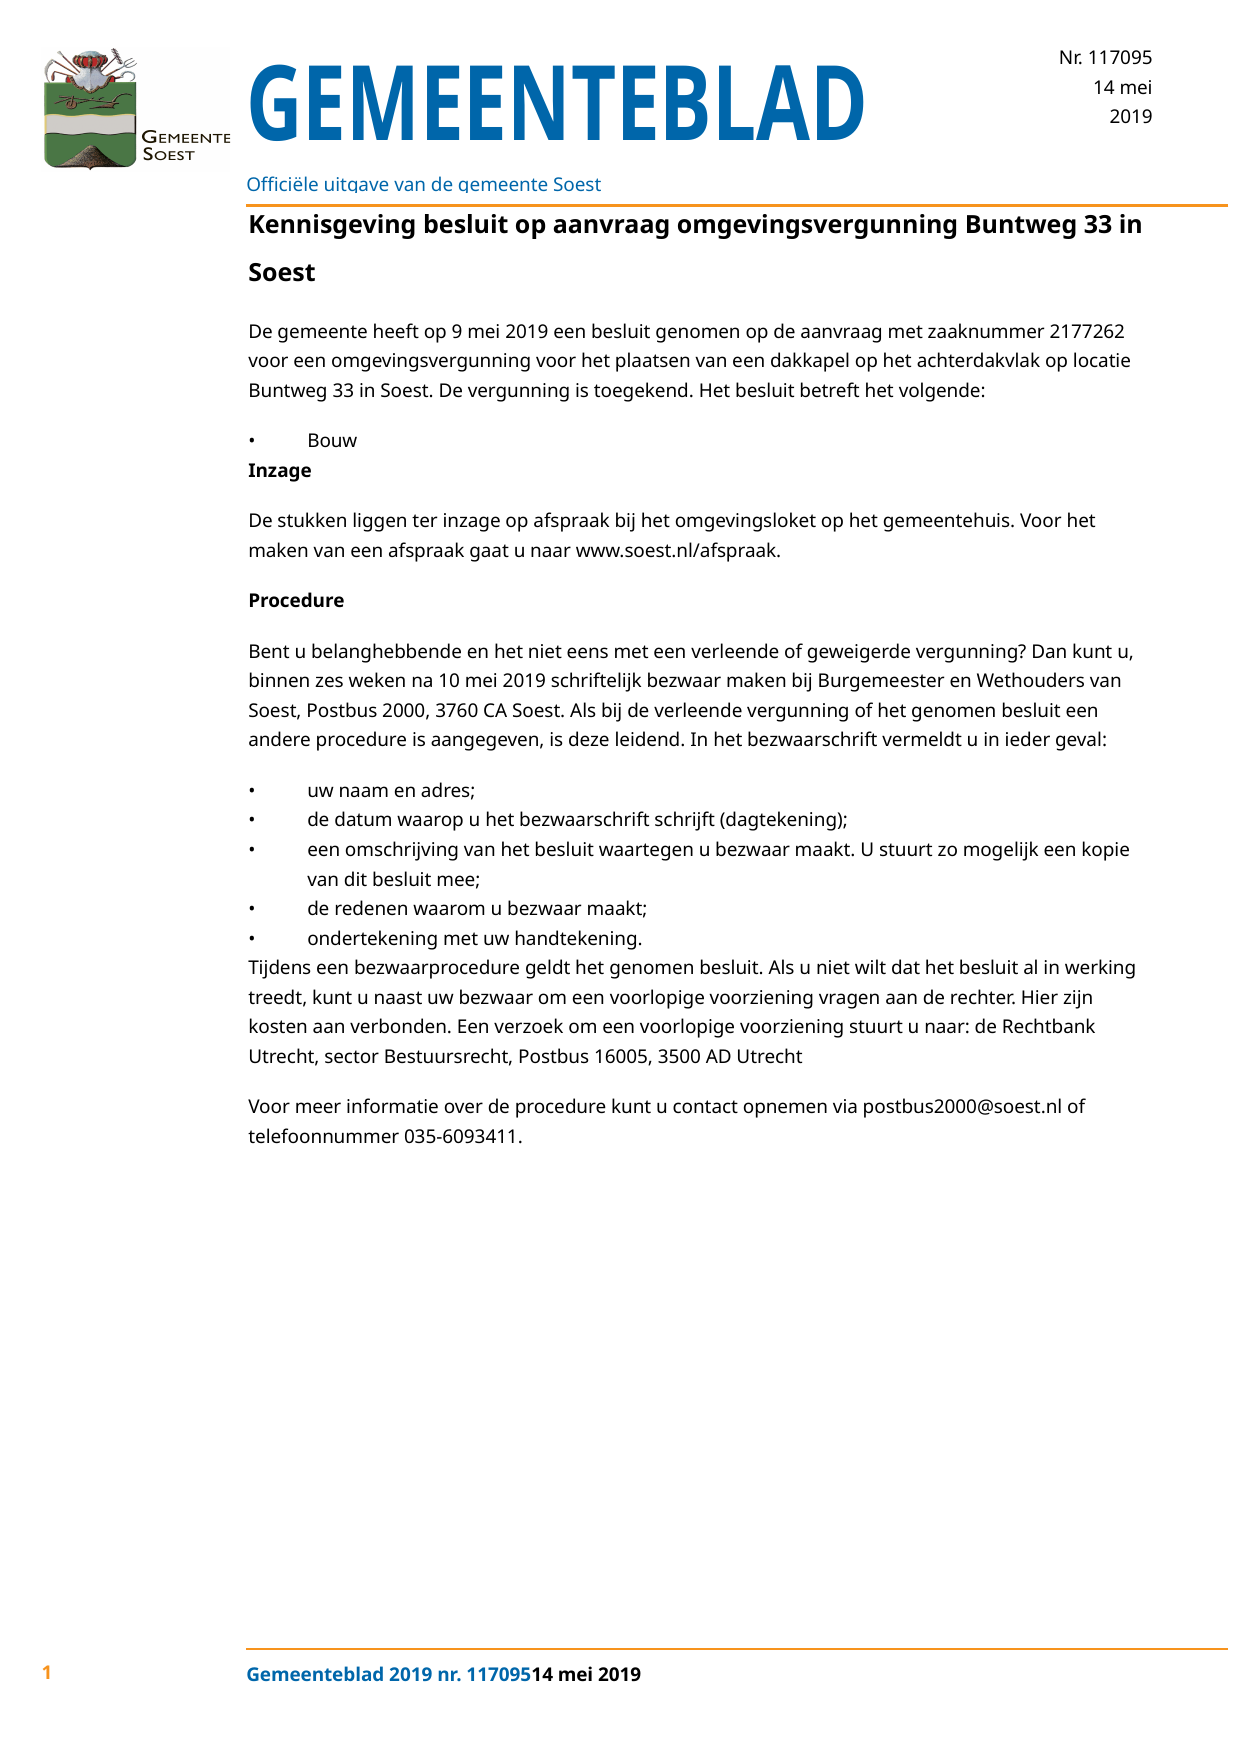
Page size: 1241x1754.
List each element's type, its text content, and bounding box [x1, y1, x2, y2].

picture [41, 47, 231, 172]
text Bent u belanghebbende en het niet eens met een verleende of geweigerde vergunning? Dan kunt u, binnen zes weken na 10 mei 2019 schriftelijk bezwaar maken bij Burgemeester en Wethouders van Soest, Postbus 2000, 3760 CA Soest. Als bij de verleende vergunning of het genomen besluit een andere procedure is aangegeven, is deze leidend. In het bezwaarschrift vermeldt u in ieder geval: [248, 638, 1152, 752]
list uw naam en adres; [248, 777, 1152, 803]
text Voor meer informatie over de procedure kunt u contact opnemen via postbus2000@soest.nl of telefoonnummer 035-6093411. [248, 1094, 1152, 1149]
list Bouw [248, 427, 1152, 453]
list een omschrijving van het besluit waartegen u bezwaar maakt. U stuurt zo mogelijk een kopie van dit besluit mee; [248, 836, 1152, 892]
text De gemeente heeft op 9 mei 2019 een besluit genomen op de aanvraag met zaaknummer 2177262 voor een omgevingsvergunning voor het plaatsen van een dakkapel op het achterdakvlak op locatie Buntweg 33 in Soest. De vergunning is toegekend. Het besluit betreft het volgende: [248, 318, 1152, 403]
text Tijdens een bezwaarprocedure geldt het genomen besluit. Als u niet wilt dat het besluit al in werking treedt, kunt u naast uw bezwaar om een voorlopige voorziening vragen aan de rechter. Hier zijn kosten aan verbonden. Een verzoek om een voorlopige voorziening stuurt u naar: de Rechtbank Utrecht, sector Bestuursrecht, Postbus 16005, 3500 AD Utrecht [248, 954, 1152, 1069]
text Procedure [248, 587, 1152, 613]
text De stukken liggen ter inzage op afspraak bij het omgevingsloket op het gemeentehuis. Voor het maken van een afspraak gaat u naar www.soest.nl/afspraak. [248, 507, 1152, 563]
text Kennisgeving besluit op aanvraag omgevingsvergunning Buntweg 33 in Soest [248, 207, 1152, 288]
text Inzage [248, 457, 1152, 483]
list de redenen waarom u bezwaar maakt; [248, 895, 1152, 921]
list ondertekening met uw handtekening. [248, 925, 1152, 951]
list de datum waarop u het bezwaarschrift schrijft (dagtekening); [248, 807, 1152, 832]
